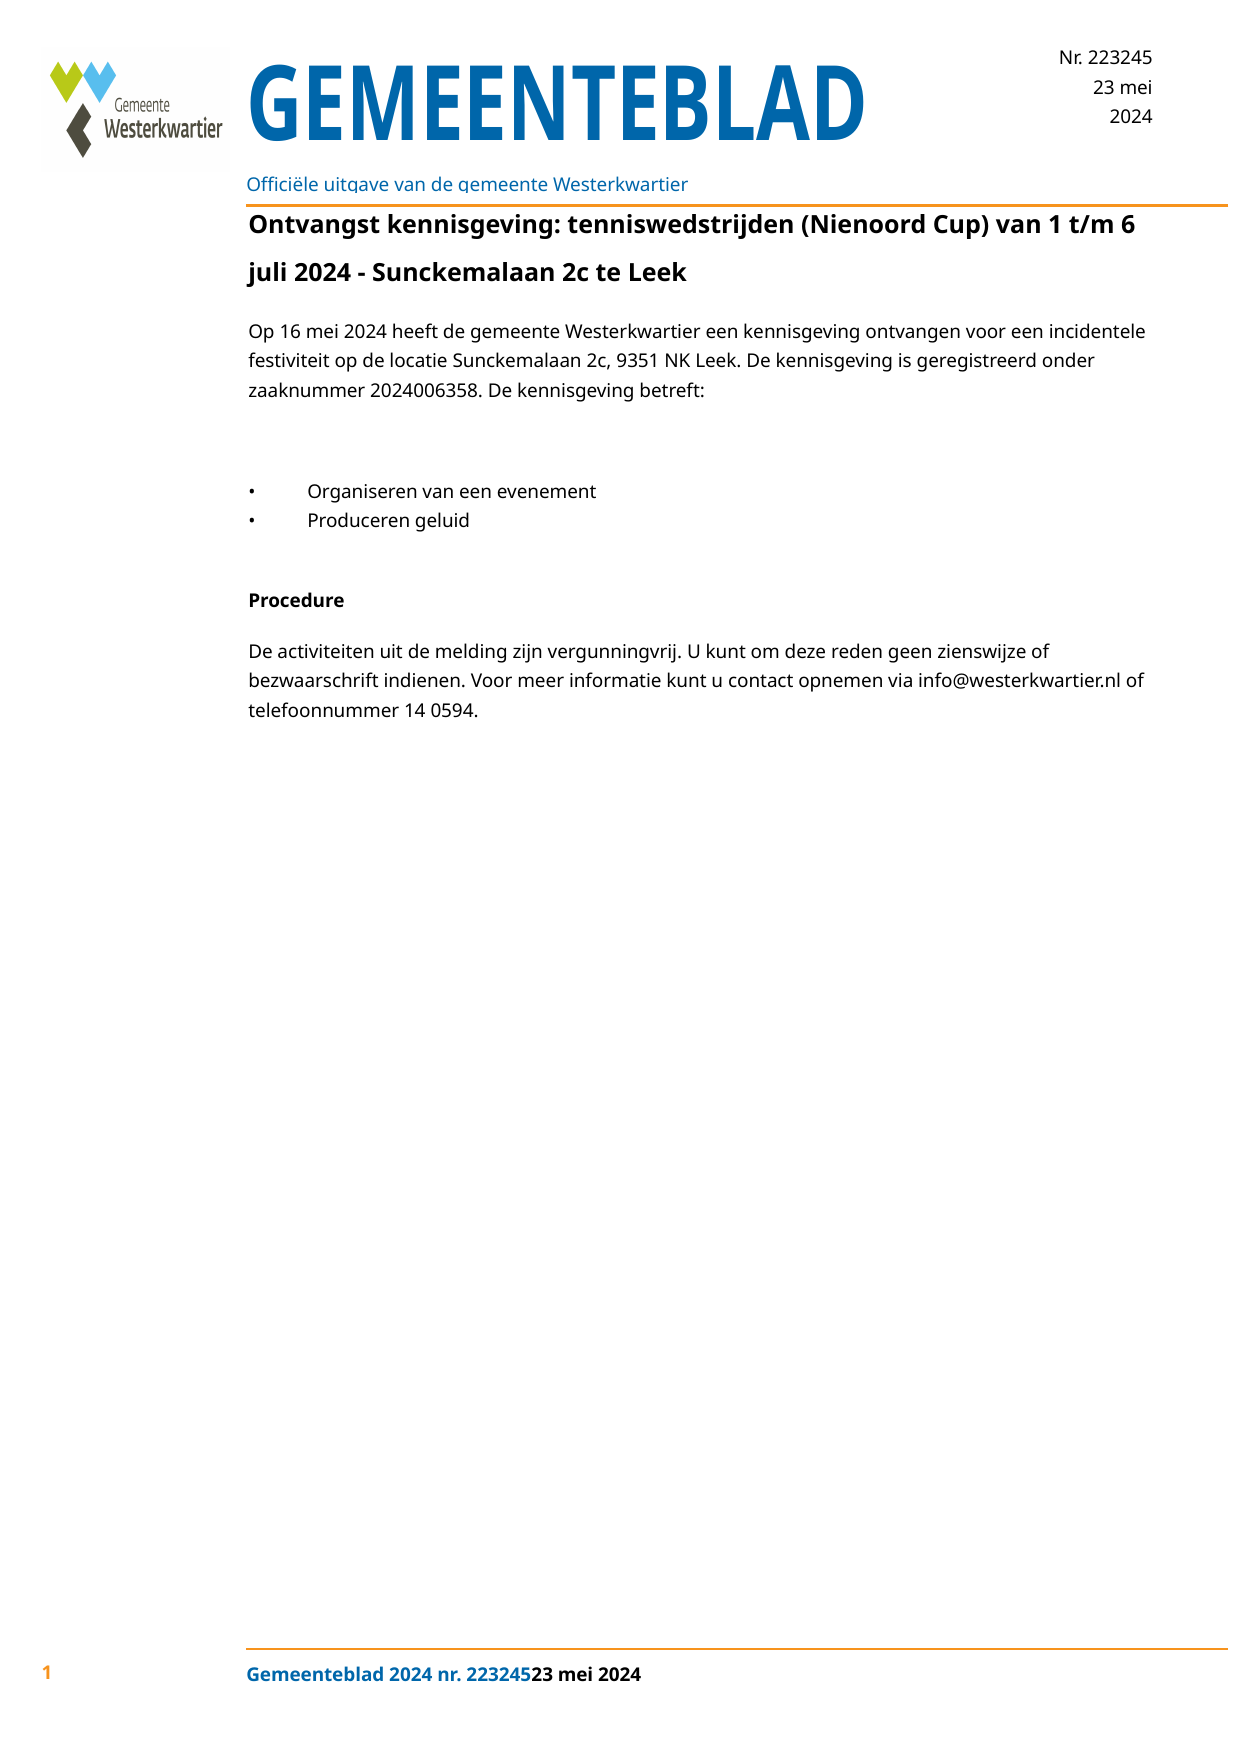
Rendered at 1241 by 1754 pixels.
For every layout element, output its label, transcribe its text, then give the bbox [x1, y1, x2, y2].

text Procedure [248, 587, 1152, 613]
text De activiteiten uit de melding zijn vergunningvrij. U kunt om deze reden geen zienswijze of bezwaarschrift indienen. Voor meer informatie kunt u contact opnemen via info@westerkwartier.nl of telefoonnummer 14 0594. [248, 638, 1152, 723]
picture [41, 47, 231, 172]
text Ontvangst kennisgeving: tenniswedstrijden (Nienoord Cup) van 1 t/m 6 juli 2024 - Sunckemalaan 2c te Leek [248, 207, 1152, 288]
list Organiseren van een evenement [248, 478, 1152, 504]
list Produceren geluid [248, 507, 1152, 533]
text Op 16 mei 2024 heeft de gemeente Westerkwartier een kennisgeving ontvangen voor een incidentele festiviteit op de locatie Sunckemalaan 2c, 9351 NK Leek. De kennisgeving is geregistreerd onder zaaknummer 2024006358. De kennisgeving betreft: [248, 318, 1152, 403]
